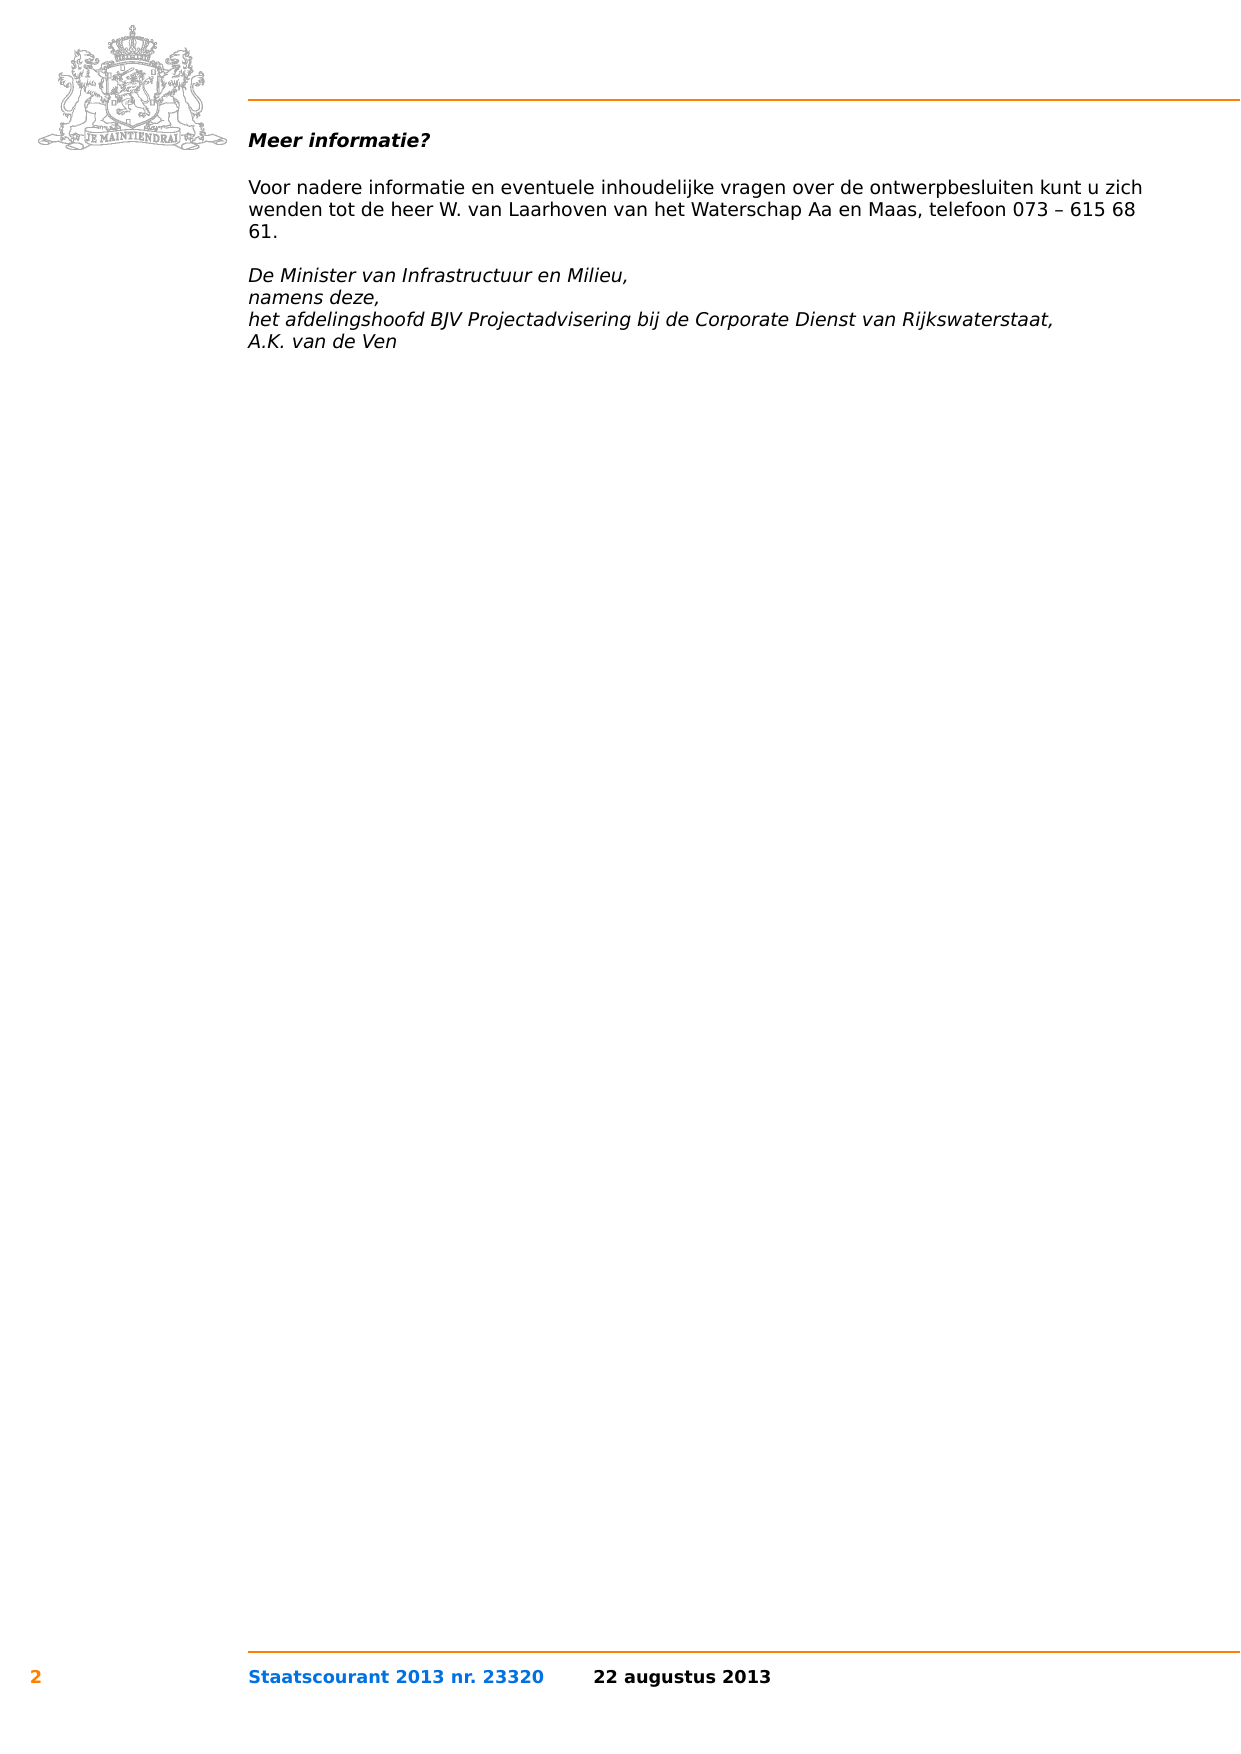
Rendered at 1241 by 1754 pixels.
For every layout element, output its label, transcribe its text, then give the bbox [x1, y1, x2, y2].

subtitle Meer informatie? [248, 130, 1163, 152]
text Voor nadere informatie en eventuele inhoudelijke vragen over de ontwerpbesluiten kunt u zich wenden tot de heer W. van Laarhoven van het Waterschap Aa en Maas, telefoon 073 – 615 68 61. [248, 177, 1163, 243]
text De Minister van Infrastructuur en Milieu, namens deze, het afdelingshoofd BJV Projectadvisering bij de Corporate Dienst van Rijkswaterstaat, A.K. van de Ven [248, 265, 1163, 353]
picture [38, 25, 227, 150]
